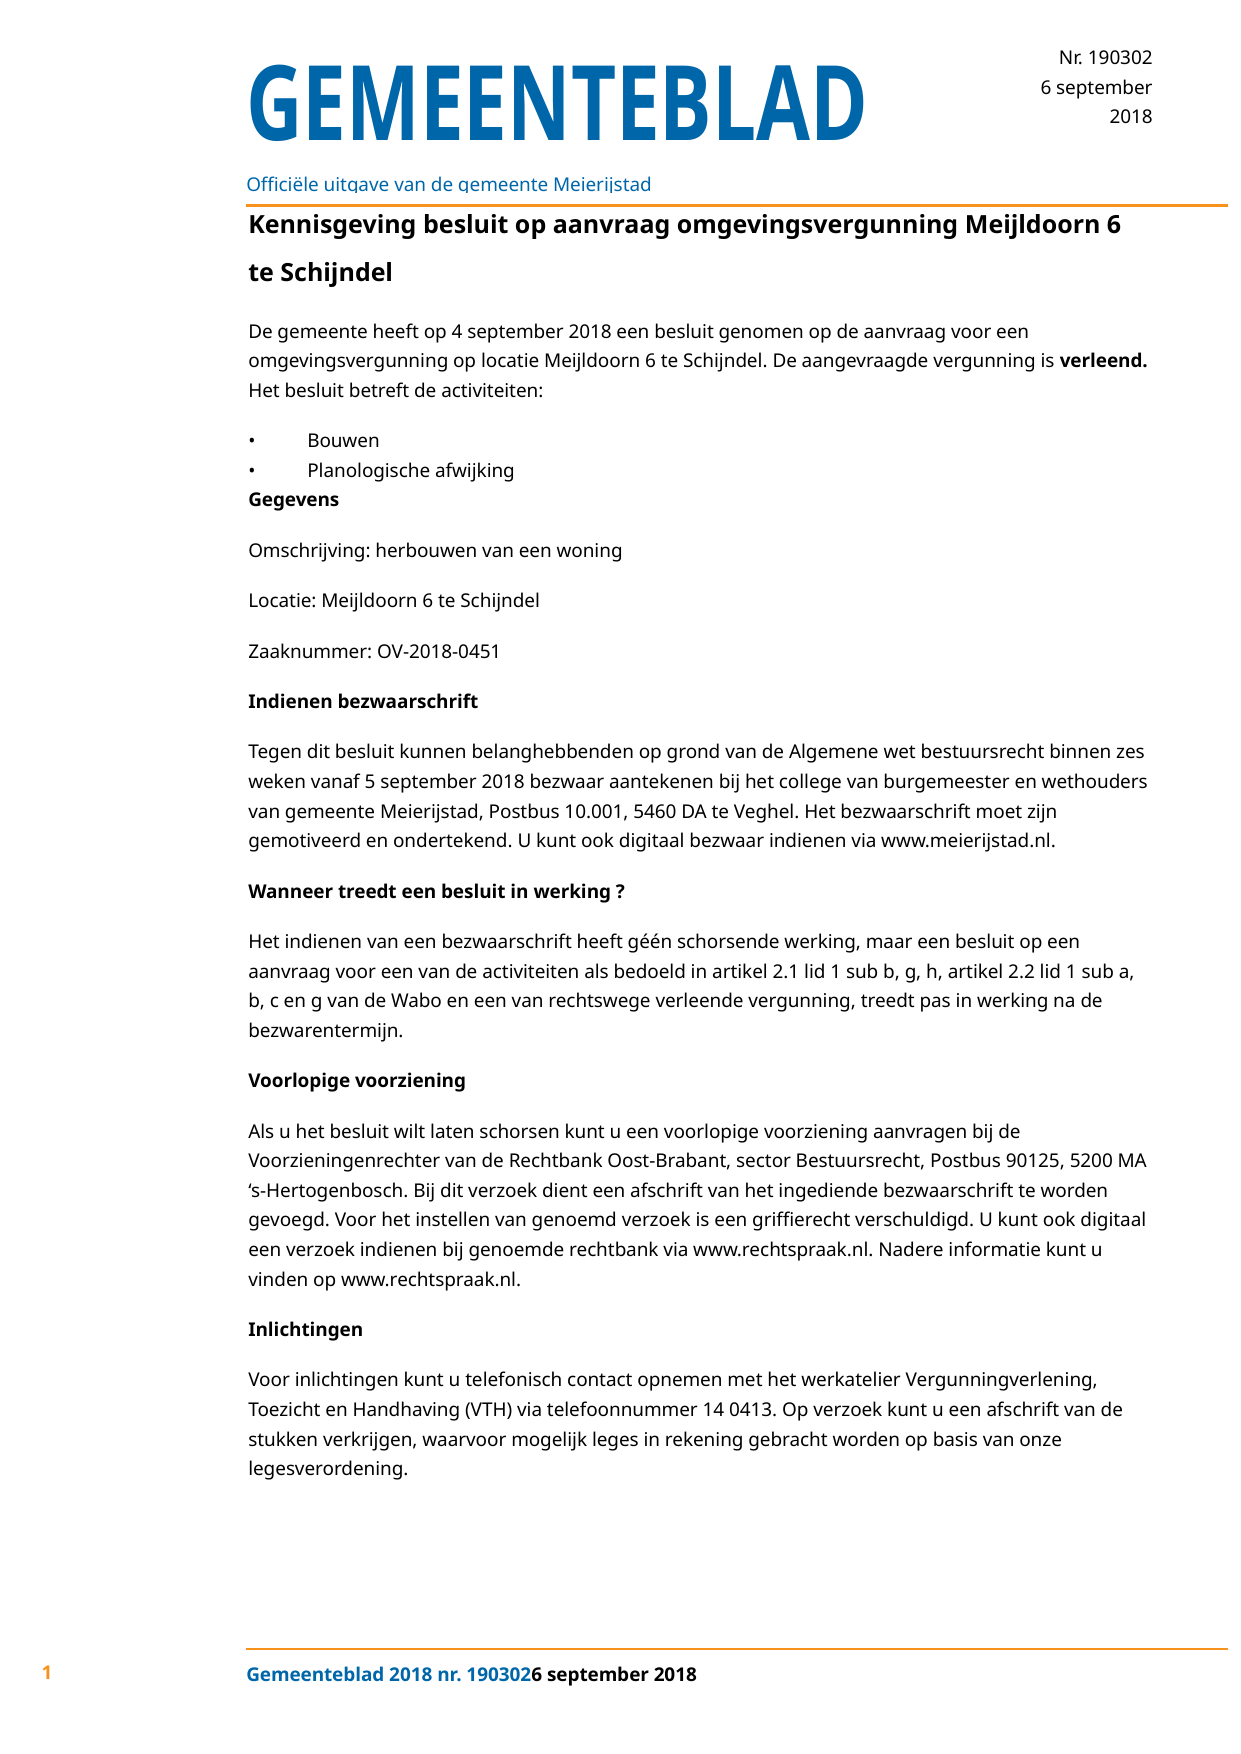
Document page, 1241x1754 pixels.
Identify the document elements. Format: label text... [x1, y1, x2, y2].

text Inlichtingen [248, 1316, 1152, 1342]
list Planologische afwijking [248, 457, 1152, 483]
text Indienen bezwaarschrift [248, 688, 1152, 714]
picture [41, 47, 231, 172]
text De gemeente heeft op 4 september 2018 een besluit genomen op de aanvraag voor een omgevingsvergunning op locatie Meijldoorn 6 te Schijndel. De aangevraagde vergunning is verleend. Het besluit betreft de activiteiten: [248, 318, 1152, 403]
list Bouwen [248, 427, 1152, 453]
text Zaaknummer: OV-2018-0451 [248, 638, 1152, 664]
text Gegevens [248, 487, 1152, 512]
text Kennisgeving besluit op aanvraag omgevingsvergunning Meijldoorn 6 te Schijndel [248, 207, 1152, 288]
text Wanneer treedt een besluit in werking ? [248, 878, 1152, 904]
text Tegen dit besluit kunnen belanghebbenden op grond van de Algemene wet bestuursrecht binnen zes weken vanaf 5 september 2018 bezwaar aantekenen bij het college van burgemeester en wethouders van gemeente Meierijstad, Postbus 10.001, 5460 DA te Veghel. Het bezwaarschrift moet zijn gemotiveerd en ondertekend. U kunt ook digitaal bezwaar indienen via www.meierijstad.nl. [248, 739, 1152, 853]
text Als u het besluit wilt laten schorsen kunt u een voorlopige voorziening aanvragen bij de Voorzieningenrechter van de Rechtbank Oost-Brabant, sector Bestuursrecht, Postbus 90125, 5200 MA ‘s-Hertogenbosch. Bij dit verzoek dient een afschrift van het ingediende bezwaarschrift te worden gevoegd. Voor het instellen van genoemd verzoek is een griffierecht verschuldigd. U kunt ook digitaal een verzoek indienen bij genoemde rechtbank via www.rechtspraak.nl. Nadere informatie kunt u vinden op www.rechtspraak.nl. [248, 1118, 1152, 1292]
text Voor inlichtingen kunt u telefonisch contact opnemen met het werkatelier Vergunningverlening, Toezicht en Handhaving (VTH) via telefoonnummer 14 0413. Op verzoek kunt u een afschrift van de stukken verkrijgen, waarvoor mogelijk leges in rekening gebracht worden op basis van onze legesverordening. [248, 1367, 1152, 1481]
text Het indienen van een bezwaarschrift heeft géén schorsende werking, maar een besluit op een aanvraag voor een van de activiteiten als bedoeld in artikel 2.1 lid 1 sub b, g, h, artikel 2.2 lid 1 sub a, b, c en g van de Wabo en een van rechtswege verleende vergunning, treedt pas in werking na de bezwarentermijn. [248, 928, 1152, 1043]
text Omschrijving: herbouwen van een woning [248, 537, 1152, 563]
text Voorlopige voorziening [248, 1067, 1152, 1093]
text Locatie: Meijldoorn 6 te Schijndel [248, 587, 1152, 613]
